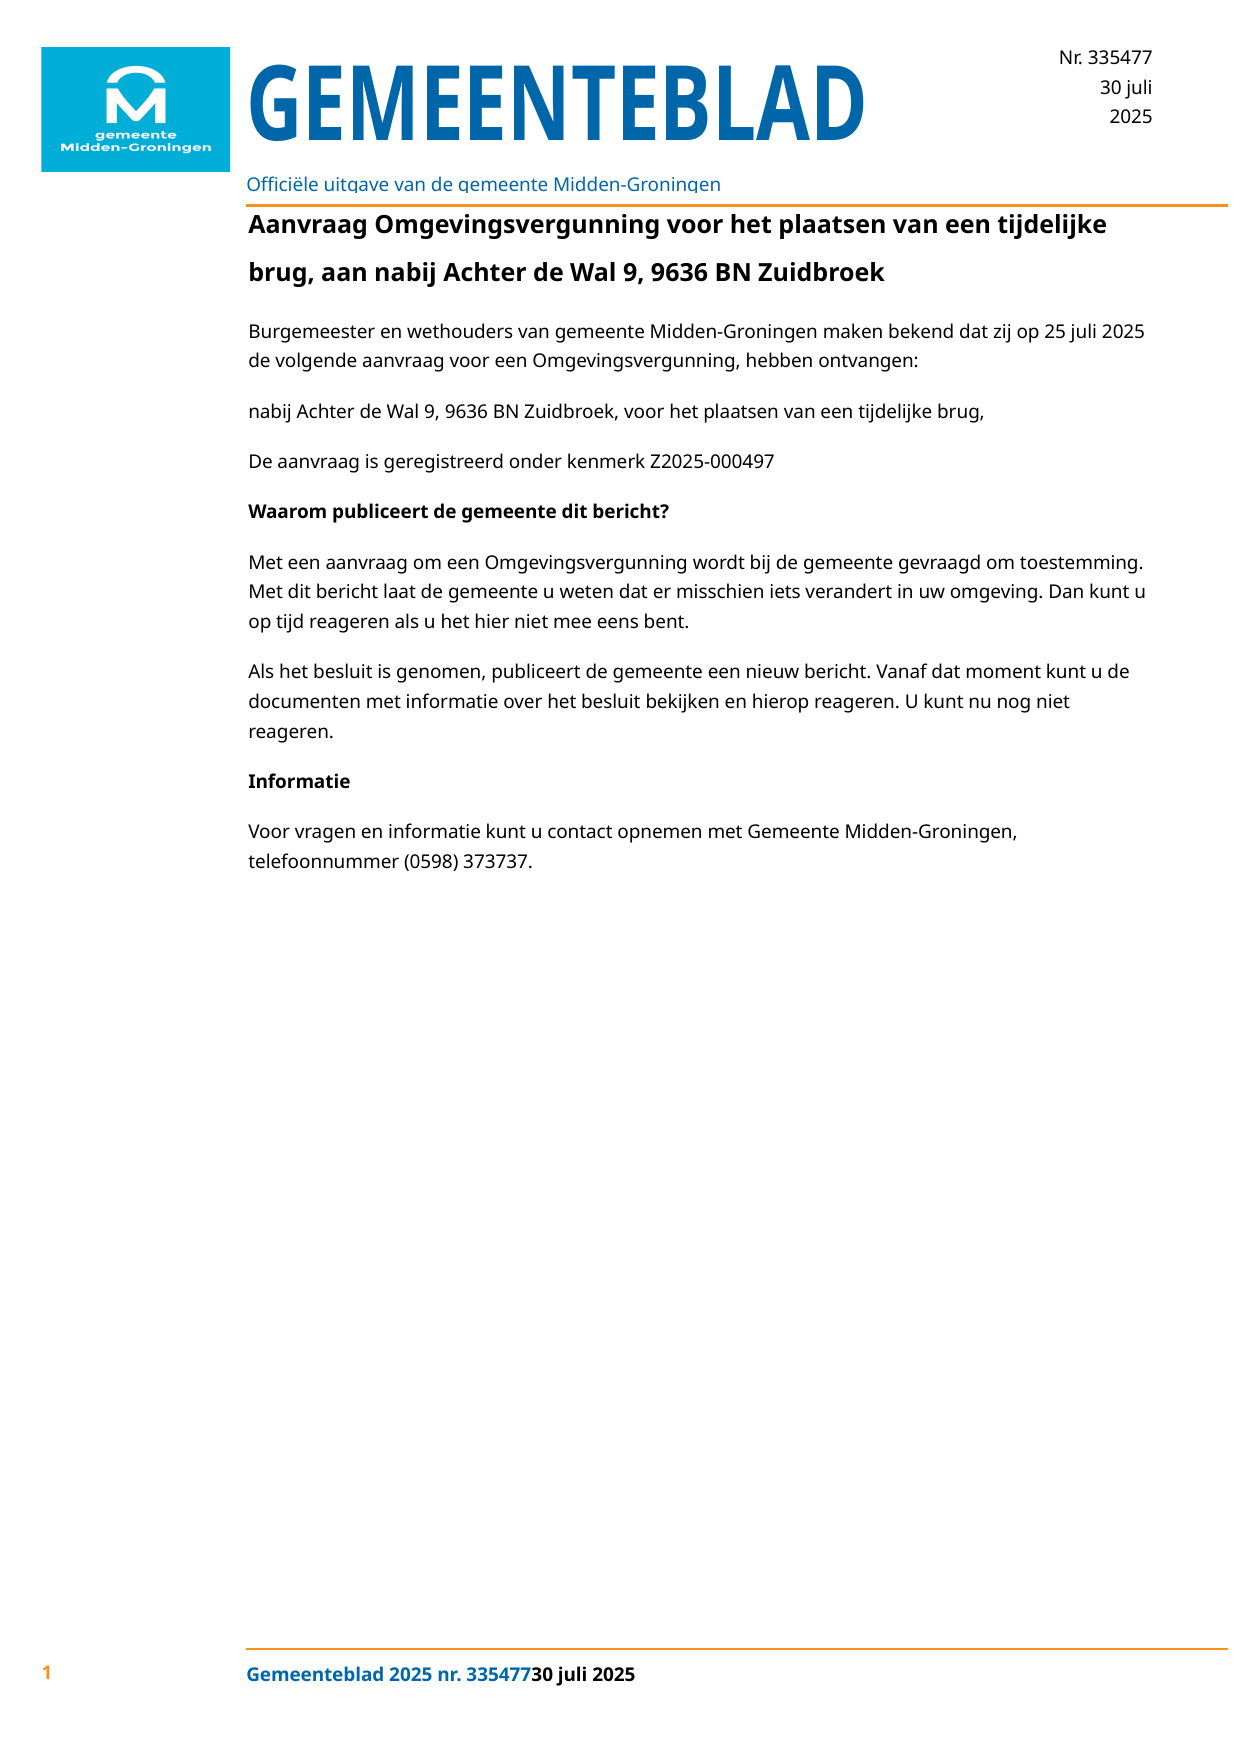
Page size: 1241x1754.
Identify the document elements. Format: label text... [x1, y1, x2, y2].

picture [108, 66, 164, 82]
text Aanvraag Omgevingsvergunning voor het plaatsen van een tijdelijke brug, aan nabij Achter de Wal 9, 9636 BN Zuidbroek [248, 207, 1152, 288]
text Voor vragen en informatie kunt u contact opnemen met Gemeente Midden-Groningen, telefoonnummer (0598) 373737. [248, 819, 1152, 874]
text Burgemeester en wethouders van gemeente Midden-Groningen maken bekend dat zij op 25 juli 2025 de volgende aanvraag voor een Omgevingsvergunning, hebben ontvangen: [248, 318, 1152, 373]
picture [107, 89, 165, 122]
text Waarom publiceert de gemeente dit bericht? [248, 499, 1152, 524]
text Als het besluit is genomen, publiceert de gemeente een nieuw bericht. Vanaf dat moment kunt u de documenten met informatie over het besluit bekijken en hierop reageren. U kunt nu nog niet reageren. [248, 659, 1152, 744]
picture [184, 146, 190, 153]
text nabij Achter de Wal 9, 9636 BN Zuidbroek, voor het plaatsen van een tijdelijke brug, [248, 398, 1152, 424]
text Informatie [248, 768, 1152, 794]
text De aanvraag is geregistreerd onder kenmerk Z2025-000497 [248, 448, 1152, 474]
text Met een aanvraag om een Omgevingsvergunning wordt bij de gemeente gevraagd om toestemming. Met dit bericht laat de gemeente u weten dat er misschien iets verandert in uw omgeving. Dan kunt u op tijd reageren als u het hier niet mee eens bent. [248, 549, 1152, 634]
